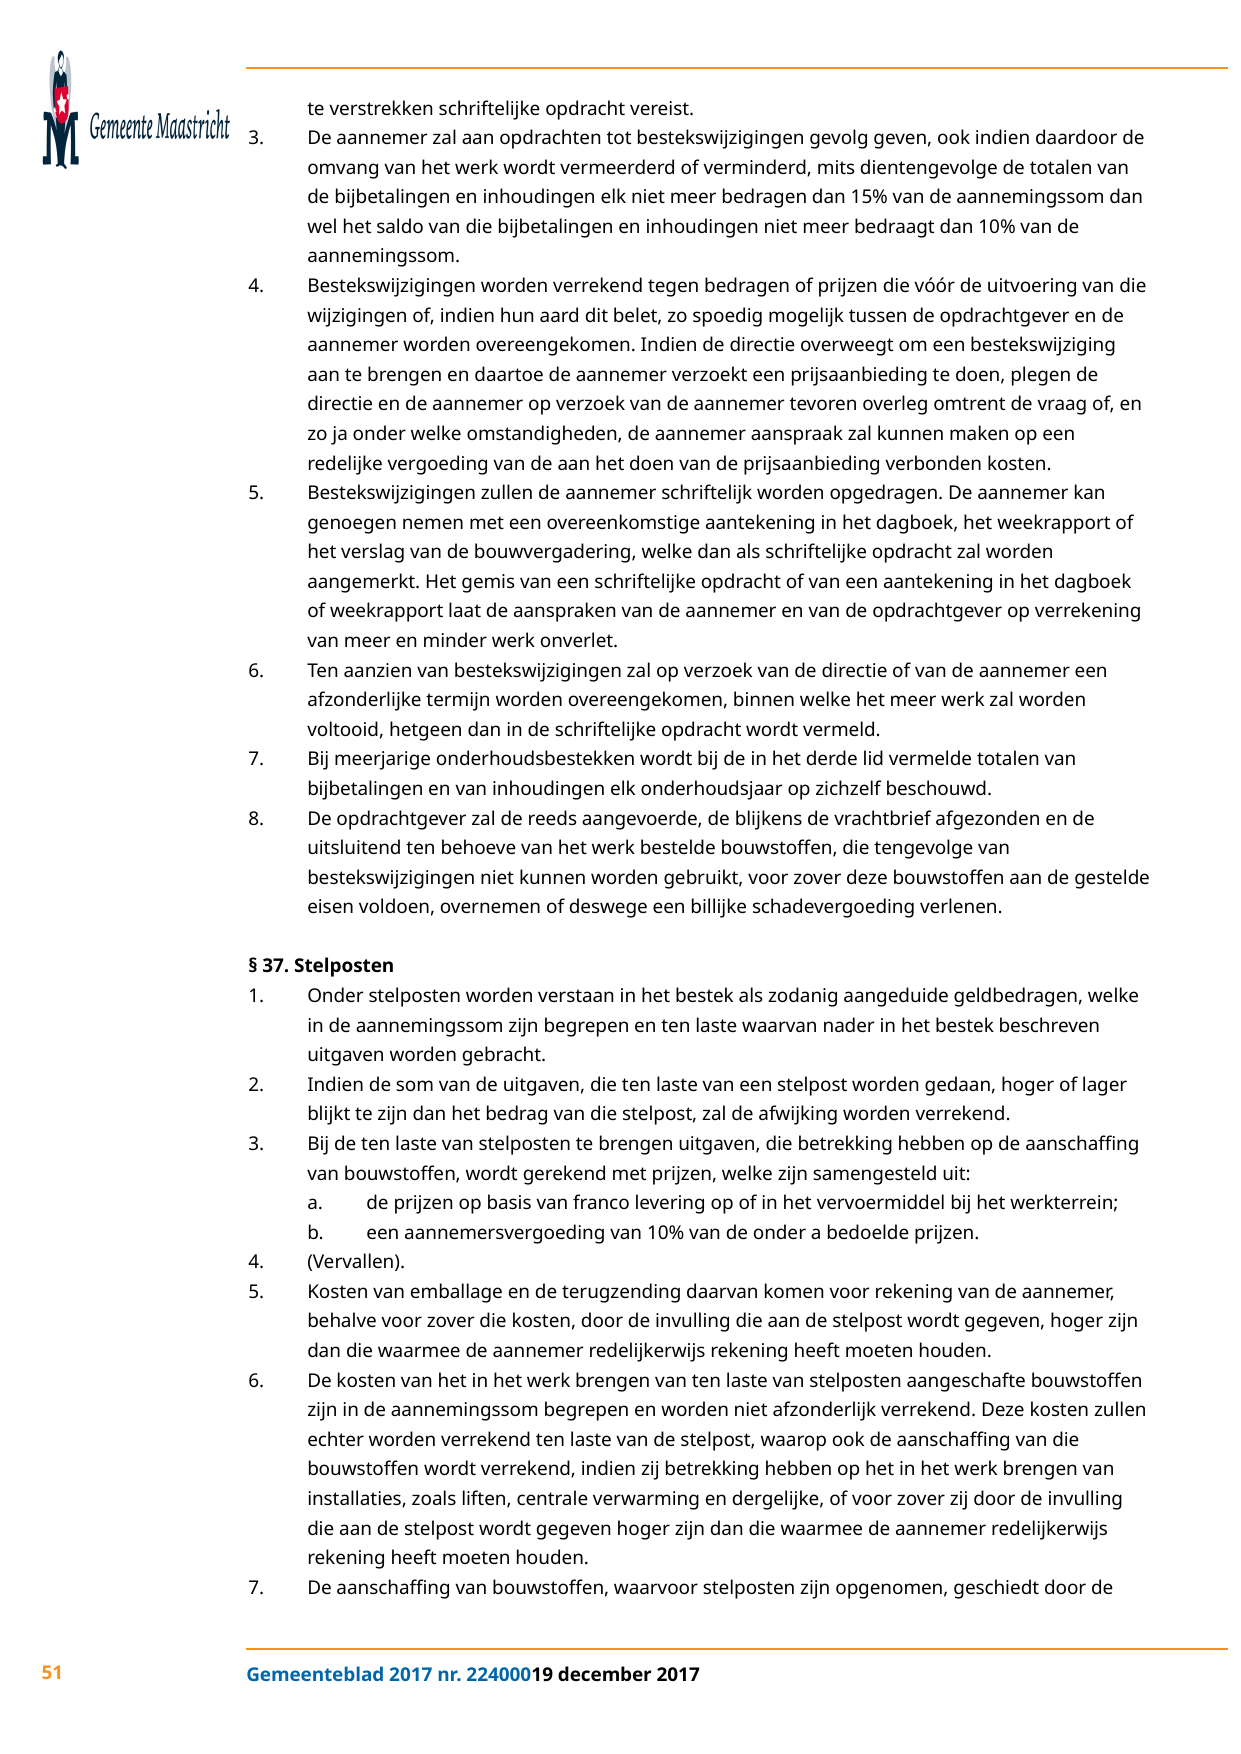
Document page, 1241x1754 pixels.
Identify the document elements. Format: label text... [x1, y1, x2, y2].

list De aannemer zal aan opdrachten tot bestekswijzigingen gevolg geven, ook indien daardoor de omvang van het werk wordt vermeerderd of verminderd, mits dientengevolge de totalen van de bijbetalingen en inhoudingen elk niet meer bedragen dan 15% van de aannemingssom dan wel het saldo van die bijbetalingen en inhoudingen niet meer bedraagt dan 10% van de aannemingssom. [248, 124, 1152, 268]
list Ten aanzien van bestekswijzigingen zal op verzoek van de directie of van de aannemer een afzonderlijke termijn worden overeengekomen, binnen welke het meer werk zal worden voltooid, hetgeen dan in de schriftelijke opdracht wordt vermeld. [248, 657, 1152, 742]
list De aanschaffing van bouwstoffen, waarvoor stelposten zijn opgenomen, geschiedt door de [248, 1574, 1152, 1600]
list Bij de ten laste van stelposten te brengen uitgaven, die betrekking hebben op de aanschaffing van bouwstoffen, wordt gerekend met prijzen, welke zijn samengesteld uit: [248, 1130, 1152, 1186]
list Indien de som van de uitgaven, die ten laste van een stelpost worden gedaan, hoger of lager blijkt te zijn dan het bedrag van die stelpost, zal de afwijking worden verrekend. [248, 1071, 1152, 1126]
list Onder stelposten worden verstaan in het bestek als zodanig aangeduide geldbedragen, welke in de aannemingssom zijn begrepen en ten laste waarvan nader in het bestek beschreven uitgaven worden gebracht. [248, 982, 1152, 1067]
list te verstrekken schriftelijke opdracht vereist. [248, 95, 1152, 121]
text § 37. Stelposten [248, 953, 1152, 978]
list Bestekswijzigingen worden verrekend tegen bedragen of prijzen die vóór de uitvoering van die wijzigingen of, indien hun aard dit belet, zo spoedig mogelijk tussen de opdrachtgever en de aannemer worden overeengekomen. Indien de directie overweegt om een bestekswijziging aan te brengen en daartoe de aannemer verzoekt een prijsaanbieding te doen, plegen de directie en de aannemer op verzoek van de aannemer tevoren overleg omtrent de vraag of, en zo ja onder welke omstandigheden, de aannemer aanspraak zal kunnen maken op een redelijke vergoeding van de aan het doen van de prijsaanbieding verbonden kosten. [248, 272, 1152, 476]
list De opdrachtgever zal de reeds aangevoerde, de blijkens de vrachtbrief afgezonden en de uitsluitend ten behoeve van het werk bestelde bouwstoffen, die tengevolge van bestekswijzigingen niet kunnen worden gebruikt, voor zover deze bouwstoffen aan de gestelde eisen voldoen, overnemen of deswege een billijke schadevergoeding verlenen. [248, 805, 1152, 919]
list Bestekswijzigingen zullen de aannemer schriftelijk worden opgedragen. De aannemer kan genoegen nemen met een overeenkomstige aantekening in het dagboek, het weekrapport of het verslag van de bouwvergadering, welke dan als schriftelijke opdracht zal worden aangemerkt. Het gemis van een schriftelijke opdracht of van een aantekening in het dagboek of weekrapport laat de aanspraken van de aannemer en van de opdrachtgever op verrekening van meer en minder werk onverlet. [248, 479, 1152, 653]
list (Vervallen). [248, 1248, 1152, 1274]
picture [41, 47, 231, 172]
list Bij meerjarige onderhoudsbestekken wordt bij de in het derde lid vermelde totalen van bijbetalingen en van inhoudingen elk onderhoudsjaar op zichzelf beschouwd. [248, 746, 1152, 801]
list de prijzen op basis van franco levering op of in het vervoermiddel bij het werkterrein; [307, 1189, 1152, 1215]
list Kosten van emballage en de terugzending daarvan komen voor rekening van de aannemer, behalve voor zover die kosten, door de invulling die aan de stelpost wordt gegeven, hoger zijn dan die waarmee de aannemer redelijkerwijs rekening heeft moeten houden. [248, 1278, 1152, 1363]
list De kosten van het in het werk brengen van ten laste van stelposten aangeschafte bouwstoffen zijn in de aannemingssom begrepen en worden niet afzonderlijk verrekend. Deze kosten zullen echter worden verrekend ten laste van de stelpost, waarop ook de aanschaffing van die bouwstoffen wordt verrekend, indien zij betrekking hebben op het in het werk brengen van installaties, zoals liften, centrale verwarming en dergelijke, of voor zover zij door de invulling die aan de stelpost wordt gegeven hoger zijn dan die waarmee de aannemer redelijkerwijs rekening heeft moeten houden. [248, 1367, 1152, 1570]
list een aannemersvergoeding van 10% van de onder a bedoelde prijzen. [307, 1219, 1152, 1245]
